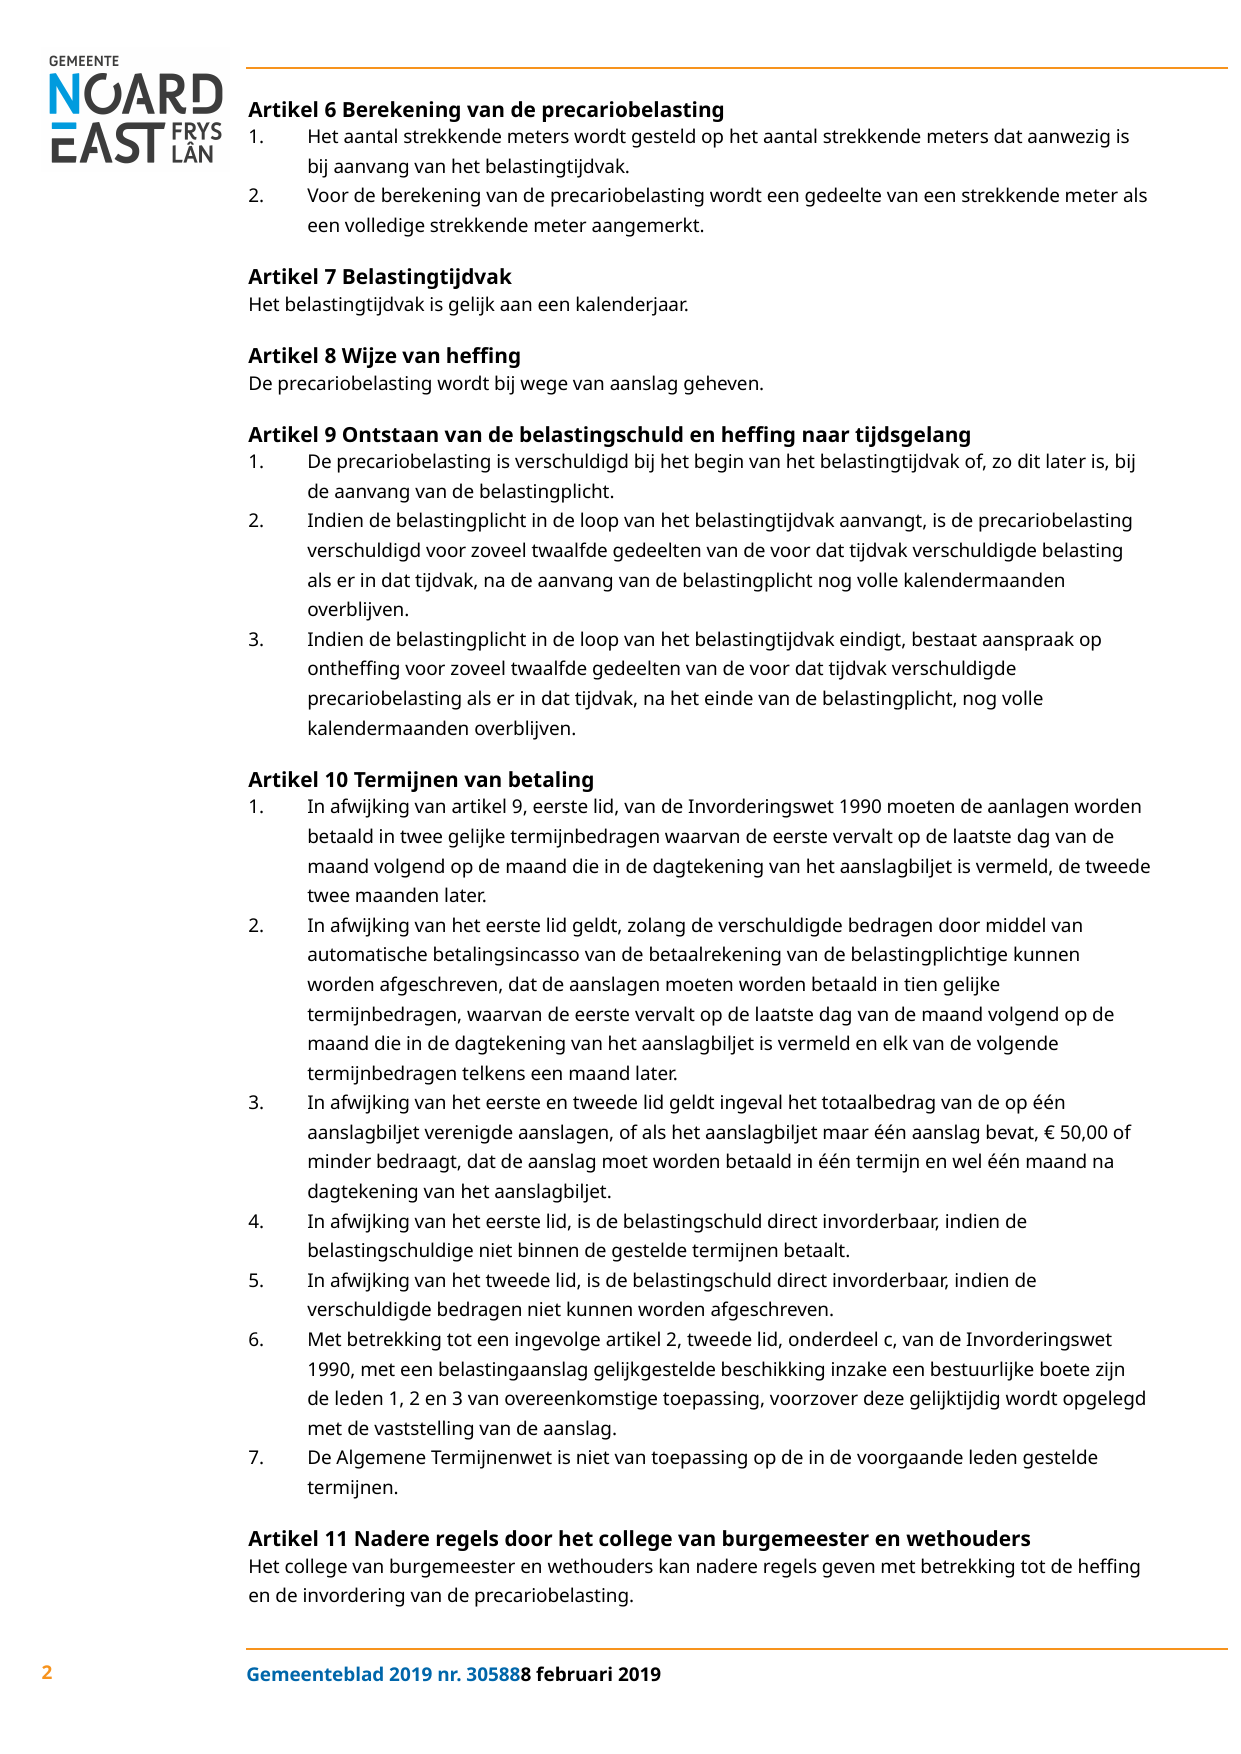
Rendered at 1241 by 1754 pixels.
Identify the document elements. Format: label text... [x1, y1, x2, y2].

text Artikel 10 Termijnen van betaling [248, 765, 1152, 794]
text Artikel 11 Nadere regels door het college van burgemeester en wethouders [248, 1524, 1152, 1553]
text Artikel 7 Belastingtijdvak [248, 262, 1152, 291]
list De Algemene Termijnenwet is niet van toepassing op de in de voorgaande leden gestelde termijnen. [248, 1444, 1152, 1500]
list In afwijking van het tweede lid, is de belastingschuld direct invorderbaar, indien de verschuldigde bedragen niet kunnen worden afgeschreven. [248, 1267, 1152, 1322]
text Artikel 6 Berekening van de precariobelasting [248, 95, 1152, 123]
text Artikel 9 Ontstaan van de belastingschuld en heffing naar tijdsgelang [248, 420, 1152, 448]
text Het belastingtijdvak is gelijk aan een kalenderjaar. [248, 291, 1152, 317]
list In afwijking van het eerste lid, is de belastingschuld direct invorderbaar, indien de belastingschuldige niet binnen de gestelde termijnen betaalt. [248, 1208, 1152, 1263]
list Indien de belastingplicht in de loop van het belastingtijdvak eindigt, bestaat aanspraak op ontheffing voor zoveel twaalfde gedeelten van de voor dat tijdvak verschuldigde precariobelasting als er in dat tijdvak, na het einde van de belastingplicht, nog volle kalendermaanden overblijven. [248, 626, 1152, 741]
text Artikel 8 Wijze van heffing [248, 341, 1152, 370]
list In afwijking van het eerste lid geldt, zolang de verschuldigde bedragen door middel van automatische betalingsincasso van de betaalrekening van de belastingplichtige kunnen worden afgeschreven, dat de aanslagen moeten worden betaald in tien gelijke termijnbedragen, waarvan de eerste vervalt op de laatste dag van de maand volgend op de maand die in de dagtekening van het aanslagbiljet is vermeld en elk van de volgende termijnbedragen telkens een maand later. [248, 912, 1152, 1086]
text De precariobelasting wordt bij wege van aanslag geheven. [248, 370, 1152, 395]
list In afwijking van artikel 9, eerste lid, van de Invorderingswet 1990 moeten de aanlagen worden betaald in twee gelijke termijnbedragen waarvan de eerste vervalt op de laatste dag van de maand volgend op de maand die in de dagtekening van het aanslagbiljet is vermeld, de tweede twee maanden later. [248, 794, 1152, 908]
list Met betrekking tot een ingevolge artikel 2, tweede lid, onderdeel c, van de Invorderingswet 1990, met een belastingaanslag gelijkgestelde beschikking inzake een bestuurlijke boete zijn de leden 1, 2 en 3 van overeenkomstige toepassing, voorzover deze gelijktijdig wordt opgelegd met de vaststelling van de aanslag. [248, 1326, 1152, 1441]
picture [41, 47, 231, 172]
text Het college van burgemeester en wethouders kan nadere regels geven met betrekking tot de heffing en de invordering van de precariobelasting. [248, 1553, 1152, 1608]
list De precariobelasting is verschuldigd bij het begin van het belastingtijdvak of, zo dit later is, bij de aanvang van de belastingplicht. [248, 448, 1152, 504]
list Voor de berekening van de precariobelasting wordt een gedeelte van een strekkende meter als een volledige strekkende meter aangemerkt. [248, 182, 1152, 238]
list Indien de belastingplicht in de loop van het belastingtijdvak aanvangt, is de precariobelasting verschuldigd voor zoveel twaalfde gedeelten van de voor dat tijdvak verschuldigde belasting als er in dat tijdvak, na de aanvang van de belastingplicht nog volle kalendermaanden overblijven. [248, 508, 1152, 622]
list Het aantal strekkende meters wordt gesteld op het aantal strekkende meters dat aanwezig is bij aanvang van het belastingtijdvak. [248, 123, 1152, 178]
list In afwijking van het eerste en tweede lid geldt ingeval het totaalbedrag van de op één aanslagbiljet verenigde aanslagen, of als het aanslagbiljet maar één aanslag bevat, € 50,00 of minder bedraagt, dat de aanslag moet worden betaald in één termijn en wel één maand na dagtekening van het aanslagbiljet. [248, 1089, 1152, 1204]
